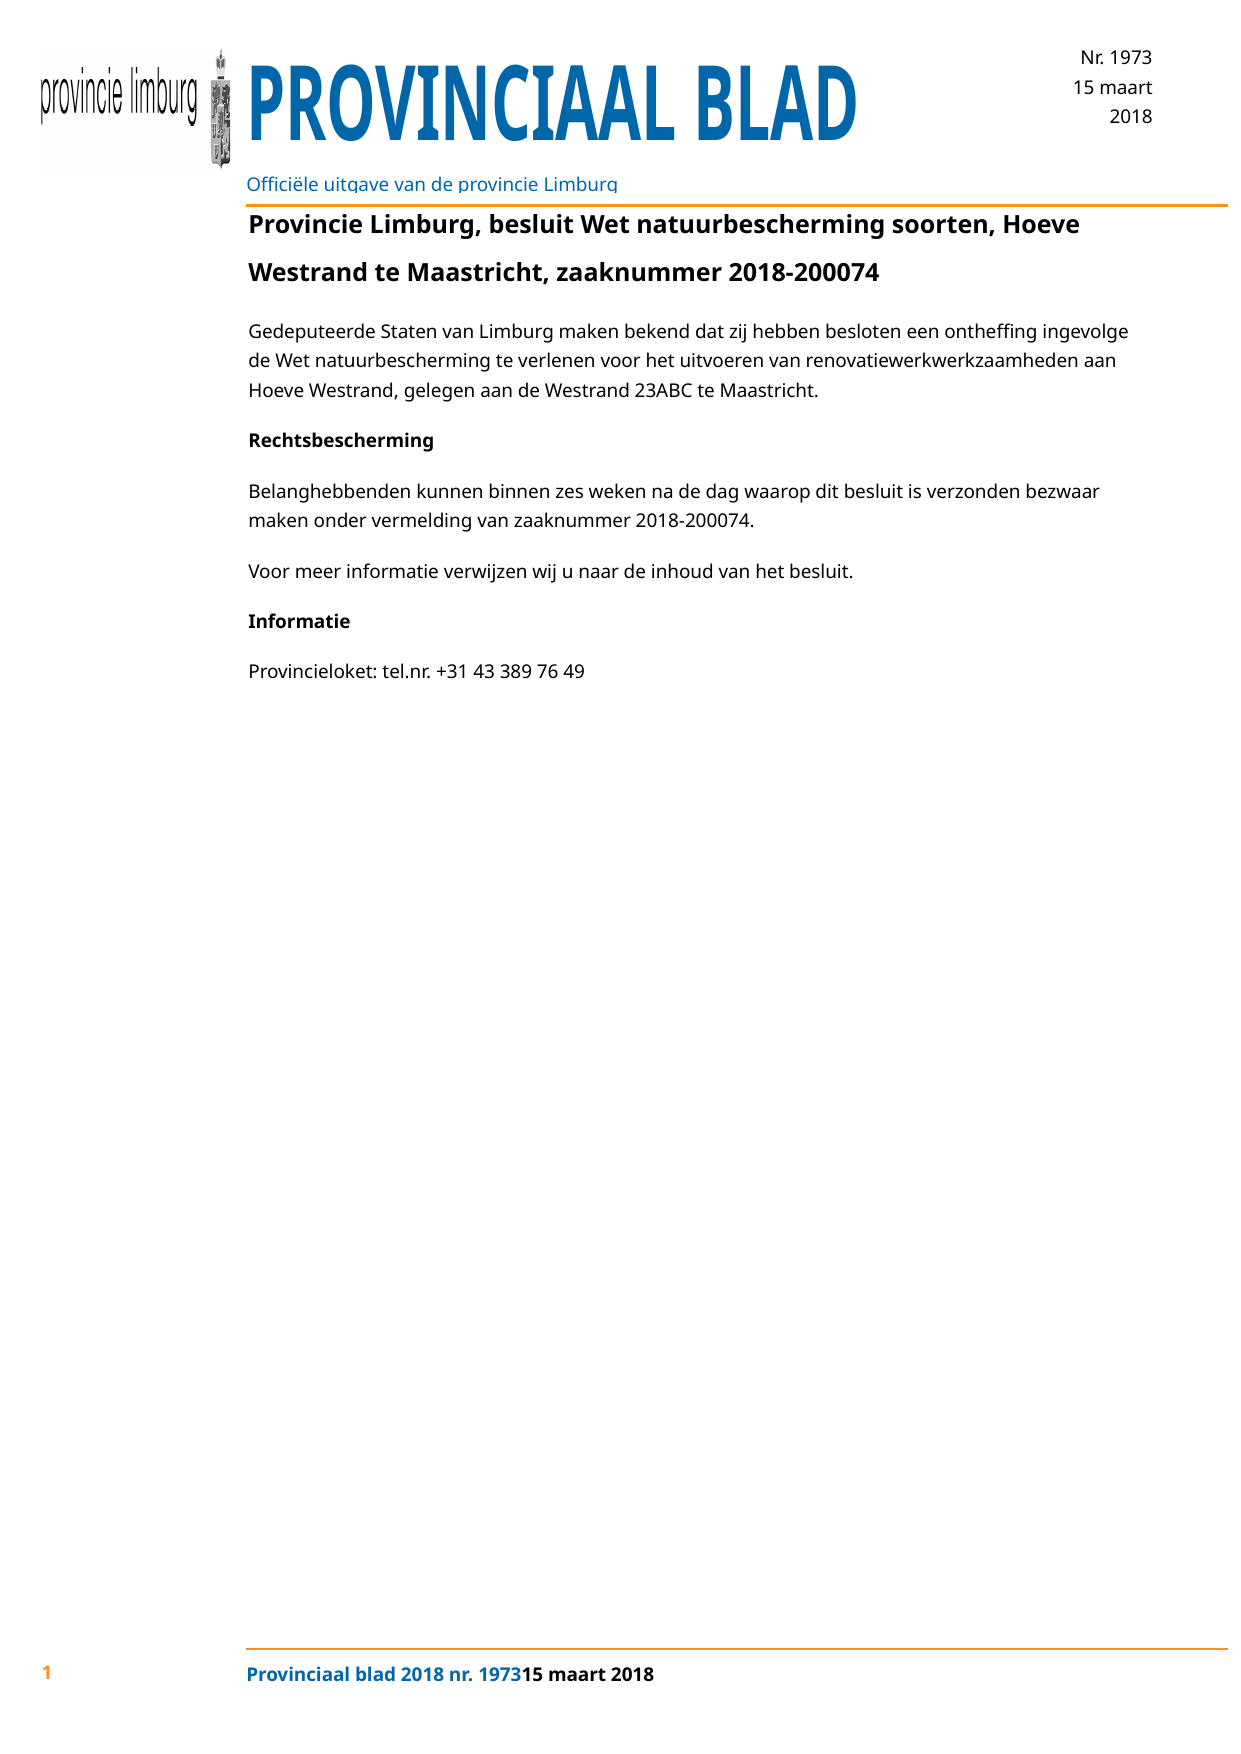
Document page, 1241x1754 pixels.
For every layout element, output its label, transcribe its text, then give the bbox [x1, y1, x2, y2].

text Belanghebbenden kunnen binnen zes weken na de dag waarop dit besluit is verzonden bezwaar maken onder vermelding van zaaknummer 2018-200074. [248, 478, 1152, 533]
text Gedeputeerde Staten van Limburg maken bekend dat zij hebben besloten een ontheffing ingevolge de Wet natuurbescherming te verlenen voor het uitvoeren van renovatiewerkwerkzaamheden aan Hoeve Westrand, gelegen aan de Westrand 23ABC te Maastricht. [248, 318, 1152, 403]
text Voor meer informatie verwijzen wij u naar de inhoud van het besluit. [248, 558, 1152, 584]
text Provincie Limburg, besluit Wet natuurbescherming soorten, Hoeve Westrand te Maastricht, zaaknummer 2018-200074 [248, 207, 1152, 288]
text Rechtsbescherming [248, 427, 1152, 453]
text Informatie [248, 608, 1152, 634]
picture [41, 47, 231, 172]
text Provincieloket: tel.nr. +31 43 389 76 49 [248, 659, 1152, 684]
